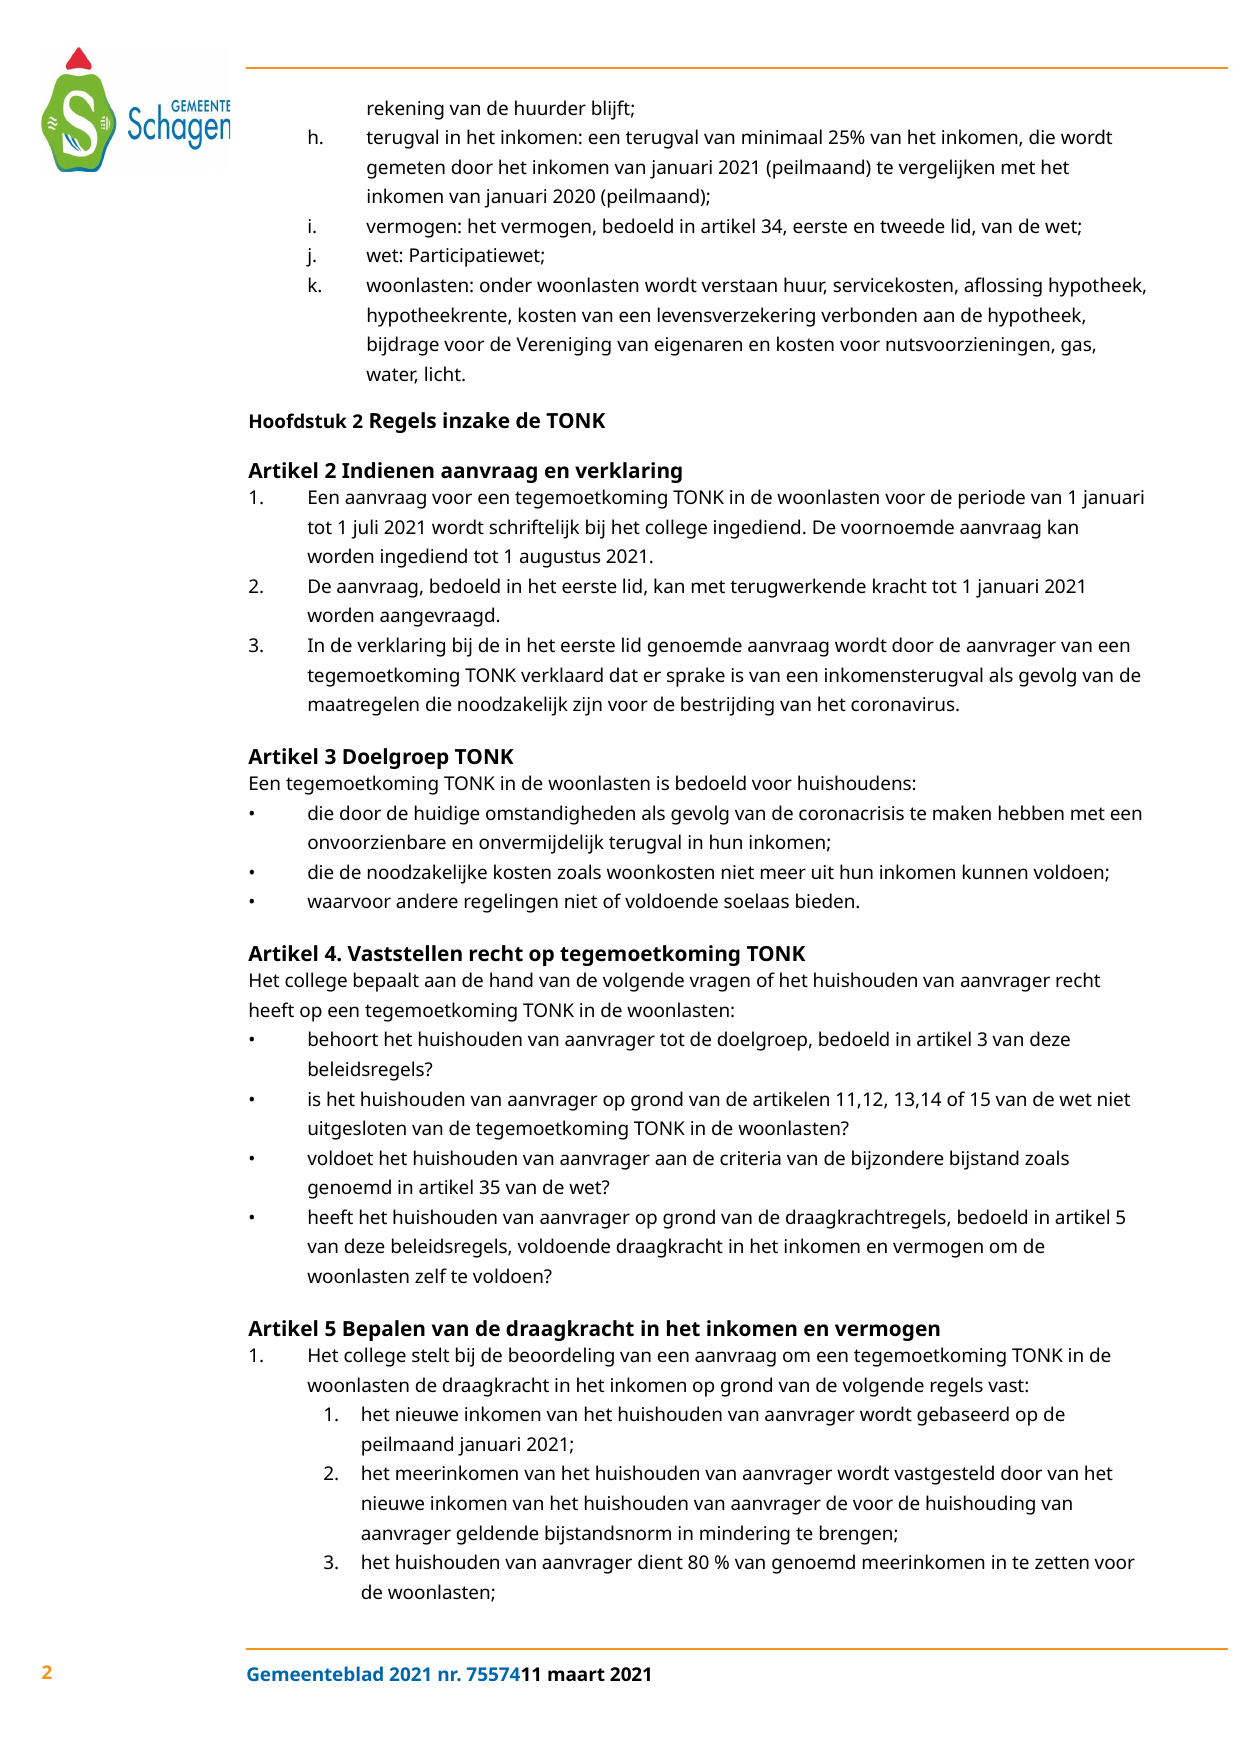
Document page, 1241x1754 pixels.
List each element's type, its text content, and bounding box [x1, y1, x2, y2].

text Hoofdstuk 2 Regels inzake de TONK [248, 407, 1152, 435]
text Artikel 2 Indienen aanvraag en verklaring [248, 456, 1152, 484]
list In de verklaring bij de in het eerste lid genoemde aanvraag wordt door de aanvrager van een tegemoetkoming TONK verklaard dat er sprake is van een inkomensterugval als gevolg van de maatregelen die noodzakelijk zijn voor de bestrijding van het coronavirus. [248, 632, 1152, 717]
list het meerinkomen van het huishouden van aanvrager wordt vastgesteld door van het nieuwe inkomen van het huishouden van aanvrager de voor de huishouding van aanvrager geldende bijstandsnorm in mindering te brengen; [323, 1461, 1152, 1545]
text Een tegemoetkoming TONK in de woonlasten is bedoeld voor huishoudens: [248, 770, 1152, 796]
picture [41, 47, 231, 172]
list vermogen: het vermogen, bedoeld in artikel 34, eerste en tweede lid, van de wet; [307, 213, 1152, 239]
text Artikel 5 Bepalen van de draagkracht in het inkomen en vermogen [248, 1314, 1152, 1342]
list heeft het huishouden van aanvrager op grond van de draagkrachtregels, bedoeld in artikel 5 van deze beleidsregels, voldoende draagkracht in het inkomen en vermogen om de woonlasten zelf te voldoen? [248, 1204, 1152, 1289]
list rekening van de huurder blijft; [307, 95, 1152, 121]
list die door de huidige omstandigheden als gevolg van de coronacrisis te maken hebben met een onvoorzienbare en onvermijdelijk terugval in hun inkomen; [248, 800, 1152, 855]
list terugval in het inkomen: een terugval van minimaal 25% van het inkomen, die wordt gemeten door het inkomen van januari 2021 (peilmaand) te vergelijken met het inkomen van januari 2020 (peilmaand); [307, 124, 1152, 209]
text Het college bepaalt aan de hand van de volgende vragen of het huishouden van aanvrager recht heeft op een tegemoetkoming TONK in de woonlasten: [248, 967, 1152, 1023]
list De aanvraag, bedoeld in het eerste lid, kan met terugwerkende kracht tot 1 januari 2021 worden aangevraagd. [248, 573, 1152, 628]
list die de noodzakelijke kosten zoals woonkosten niet meer uit hun inkomen kunnen voldoen; [248, 859, 1152, 885]
list het huishouden van aanvrager dient 80 % van genoemd meerinkomen in te zetten voor de woonlasten; [323, 1549, 1152, 1604]
list wet: Participatiewet; [307, 243, 1152, 268]
list is het huishouden van aanvrager op grond van de artikelen 11,12, 13,14 of 15 van de wet niet uitgesloten van de tegemoetkoming TONK in de woonlasten? [248, 1086, 1152, 1141]
list waarvoor andere regelingen niet of voldoende soelaas bieden. [248, 889, 1152, 914]
list het nieuwe inkomen van het huishouden van aanvrager wordt gebaseerd op de peilmaand januari 2021; [323, 1401, 1152, 1457]
text Artikel 4. Vaststellen recht op tegemoetkoming TONK [248, 939, 1152, 967]
list Een aanvraag voor een tegemoetkoming TONK in de woonlasten voor de periode van 1 januari tot 1 juli 2021 wordt schriftelijk bij het college ingediend. De voornoemde aanvraag kan worden ingediend tot 1 augustus 2021. [248, 484, 1152, 569]
list woonlasten: onder woonlasten wordt verstaan huur, servicekosten, aflossing hypotheek, hypotheekrente, kosten van een levensverzekering verbonden aan de hypotheek, bijdrage voor de Vereniging van eigenaren en kosten voor nutsvoorzieningen, gas, water, licht. [307, 272, 1152, 387]
list voldoet het huishouden van aanvrager aan de criteria van de bijzondere bijstand zoals genoemd in artikel 35 van de wet? [248, 1145, 1152, 1200]
list behoort het huishouden van aanvrager tot de doelgroep, bedoeld in artikel 3 van deze beleidsregels? [248, 1027, 1152, 1082]
text Artikel 3 Doelgroep TONK [248, 742, 1152, 770]
list Het college stelt bij de beoordeling van een aanvraag om een tegemoetkoming TONK in de woonlasten de draagkracht in het inkomen op grond van de volgende regels vast: [248, 1342, 1152, 1397]
